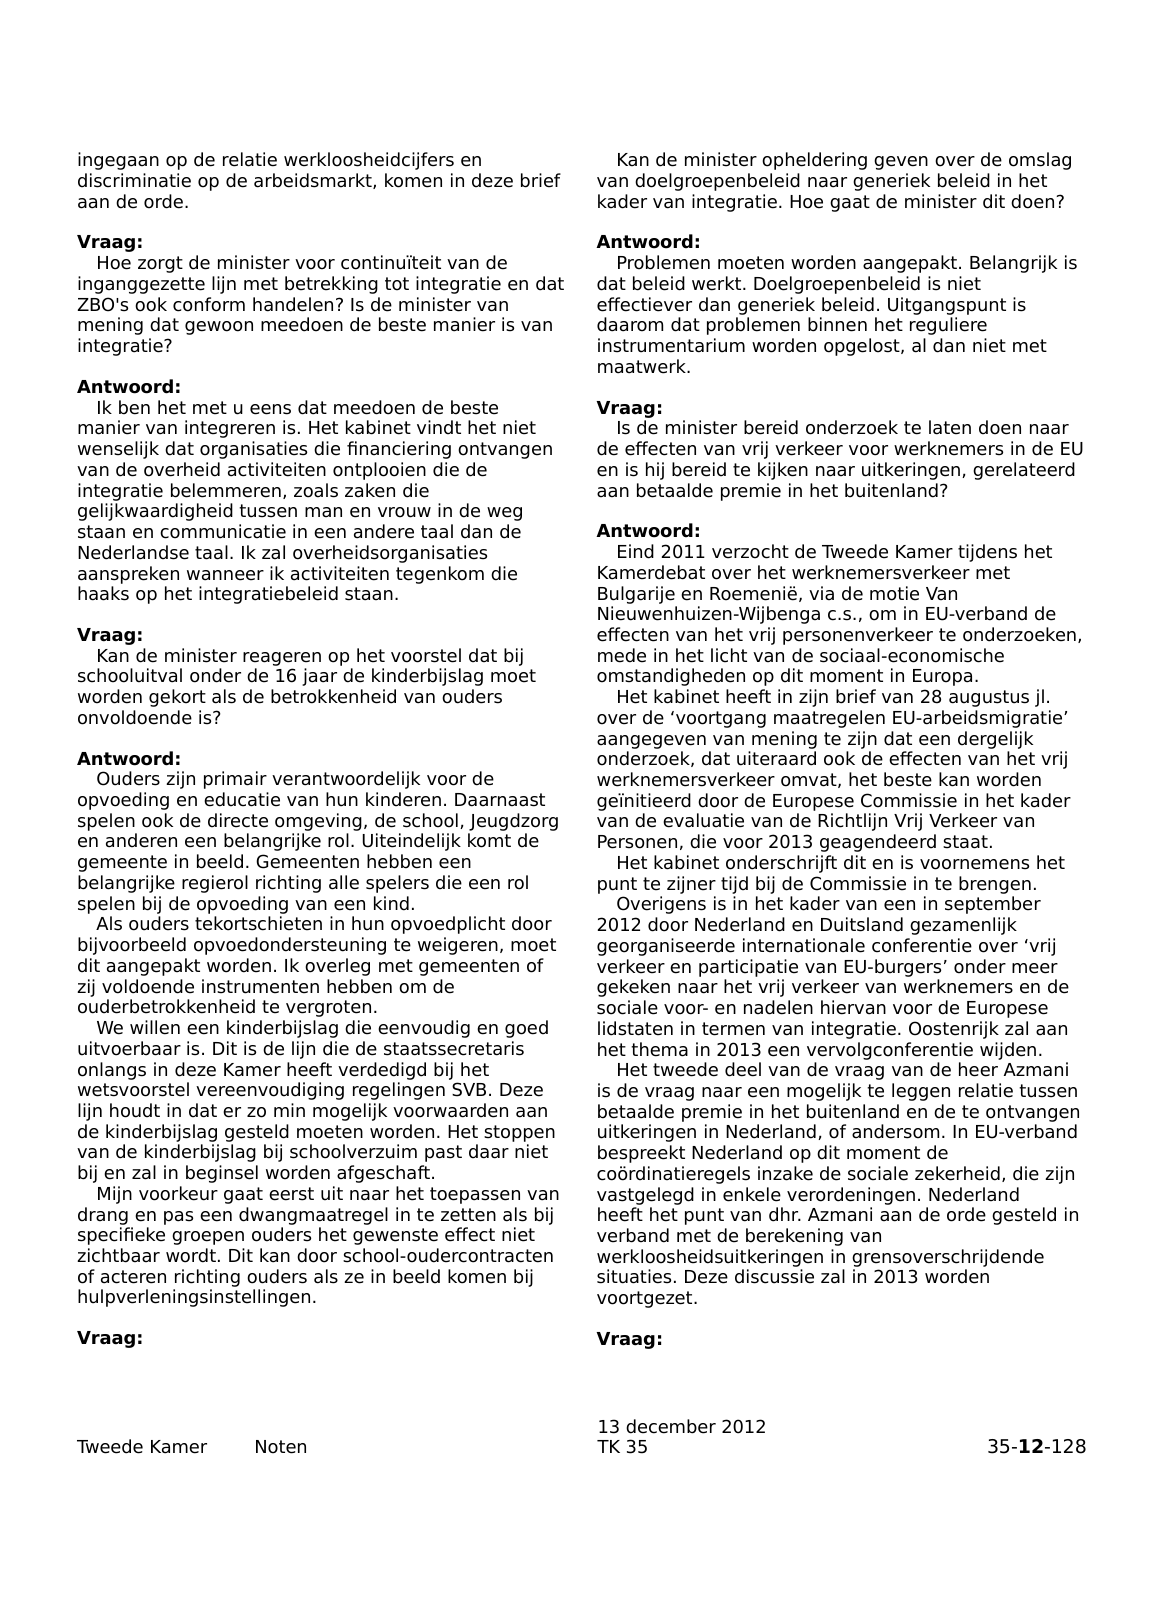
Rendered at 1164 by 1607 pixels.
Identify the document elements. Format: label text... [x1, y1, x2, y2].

text Antwoord: [77, 377, 567, 397]
text Kan de minister reageren op het voorstel dat bij schooluitval onder de 16 jaar de kinderbijslag moet worden gekort als de betrokkenheid van ouders onvoldoende is? [77, 646, 567, 728]
text Mijn voorkeur gaat eerst uit naar het toepassen van drang en pas een dwangmaatregel in te zetten als bij specifieke groepen ouders het gewenste effect niet zichtbaar wordt. Dit kan door school-oudercontracten of acteren richting ouders als ze in beeld komen bij hulpverleningsinstellingen. [77, 1184, 567, 1308]
text Vraag: [77, 625, 567, 646]
text Antwoord: [77, 748, 567, 769]
text Ik ben het met u eens dat meedoen de beste manier van integreren is. Het kabinet vindt het niet wenselijk dat organisaties die financiering ontvangen van de overheid activiteiten ontplooien die de integratie belemmeren, zoals zaken die gelijkwaardigheid tussen man en vrouw in de weg staan en communicatie in een andere taal dan de Nederlandse taal. Ik zal overheidsorganisaties aanspreken wanneer ik activiteiten tegenkom die haaks op het integratiebeleid staan. [77, 397, 567, 605]
text Vraag: [596, 397, 1087, 418]
text Ouders zijn primair verantwoordelijk voor de opvoeding en educatie van hun kinderen. Daarnaast spelen ook de directe omgeving, de school, Jeugdzorg en anderen een belangrijke rol. Uiteindelijk komt de gemeente in beeld. Gemeenten hebben een belangrijke regierol richting alle spelers die een rol spelen bij de opvoeding van een kind. [77, 769, 567, 914]
text Hoe zorgt de minister voor continuïteit van de inganggezette lijn met betrekking tot integratie en dat ZBO's ook conform handelen? Is de minister van mening dat gewoon meedoen de beste manier is van integratie? [77, 253, 567, 357]
text Kan de minister opheldering geven over de omslag van doelgroepenbeleid naar generiek beleid in het kader van integratie. Hoe gaat de minister dit doen? [596, 150, 1087, 212]
text Het kabinet heeft in zijn brief van 28 augustus jl. over de ‘voortgang maatregelen EU-arbeidsmigratie’ aangegeven van mening te zijn dat een dergelijk onderzoek, dat uiteraard ook de effecten van het vrij werknemersverkeer omvat, het beste kan worden geïnitieerd door de Europese Commissie in het kader van de evaluatie van de Richtlijn Vrij Verkeer van Personen, die voor 2013 geagendeerd staat. [596, 687, 1087, 853]
text We willen een kinderbijslag die eenvoudig en goed uitvoerbaar is. Dit is de lijn die de staatssecretaris onlangs in deze Kamer heeft verdedigd bij het wetsvoorstel vereenvoudiging regelingen SVB. Deze lijn houdt in dat er zo min mogelijk voorwaarden aan de kinderbijslag gesteld moeten worden. Het stoppen van de kinderbijslag bij schoolverzuim past daar niet bij en zal in beginsel worden afgeschaft. [77, 1018, 567, 1184]
text Is de minister bereid onderzoek te laten doen naar de effecten van vrij verkeer voor werknemers in de EU en is hij bereid te kijken naar uitkeringen, gerelateerd aan betaalde premie in het buitenland? [596, 418, 1087, 501]
text Het tweede deel van de vraag van de heer Azmani is de vraag naar een mogelijk te leggen relatie tussen betaalde premie in het buitenland en de te ontvangen uitkeringen in Nederland, of andersom. In EU-verband bespreekt Nederland op dit moment de coördinatieregels inzake de sociale zekerheid, die zijn vastgelegd in enkele verordeningen. Nederland heeft het punt van dhr. Azmani aan de orde gesteld in verband met de berekening van werkloosheidsuitkeringen in grensoverschrijdende situaties. Deze discussie zal in 2013 worden voortgezet. [596, 1060, 1087, 1309]
text Vraag: [77, 1328, 567, 1349]
text Het kabinet onderschrijft dit en is voornemens het punt te zijner tijd bij de Commissie in te brengen. [596, 853, 1087, 894]
text Als ouders tekortschieten in hun opvoedplicht door bijvoorbeeld opvoedondersteuning te weigeren, moet dit aangepakt worden. Ik overleg met gemeenten of zij voldoende instrumenten hebben om de ouderbetrokkenheid te vergroten. [77, 914, 567, 1018]
text Antwoord: [596, 232, 1087, 253]
text Eind 2011 verzocht de Tweede Kamer tijdens het Kamerdebat over het werknemersverkeer met Bulgarije en Roemenië, via de motie Van Nieuwenhuizen-Wijbenga c.s., om in EU-verband de effecten van het vrij personenverkeer te onderzoeken, mede in het licht van de sociaal-economische omstandigheden op dit moment in Europa. [596, 542, 1087, 687]
text Vraag: [596, 1329, 1087, 1349]
text Vraag: [77, 232, 567, 253]
text Problemen moeten worden aangepakt. Belangrijk is dat beleid werkt. Doelgroepenbeleid is niet effectiever dan generiek beleid. Uitgangspunt is daarom dat problemen binnen het reguliere instrumentarium worden opgelost, al dan niet met maatwerk. [596, 253, 1087, 377]
text Antwoord: [596, 521, 1087, 542]
text ingegaan op de relatie werkloosheidcijfers en discriminatie op de arbeidsmarkt, komen in deze brief aan de orde. [77, 150, 567, 212]
text Overigens is in het kader van een in september 2012 door Nederland en Duitsland gezamenlijk georganiseerde internationale conferentie over ‘vrij verkeer en participatie van EU-burgers’ onder meer gekeken naar het vrij verkeer van werknemers en de sociale voor- en nadelen hiervan voor de Europese lidstaten in termen van integratie. Oostenrijk zal aan het thema in 2013 een vervolgconferentie wijden. [596, 894, 1087, 1060]
